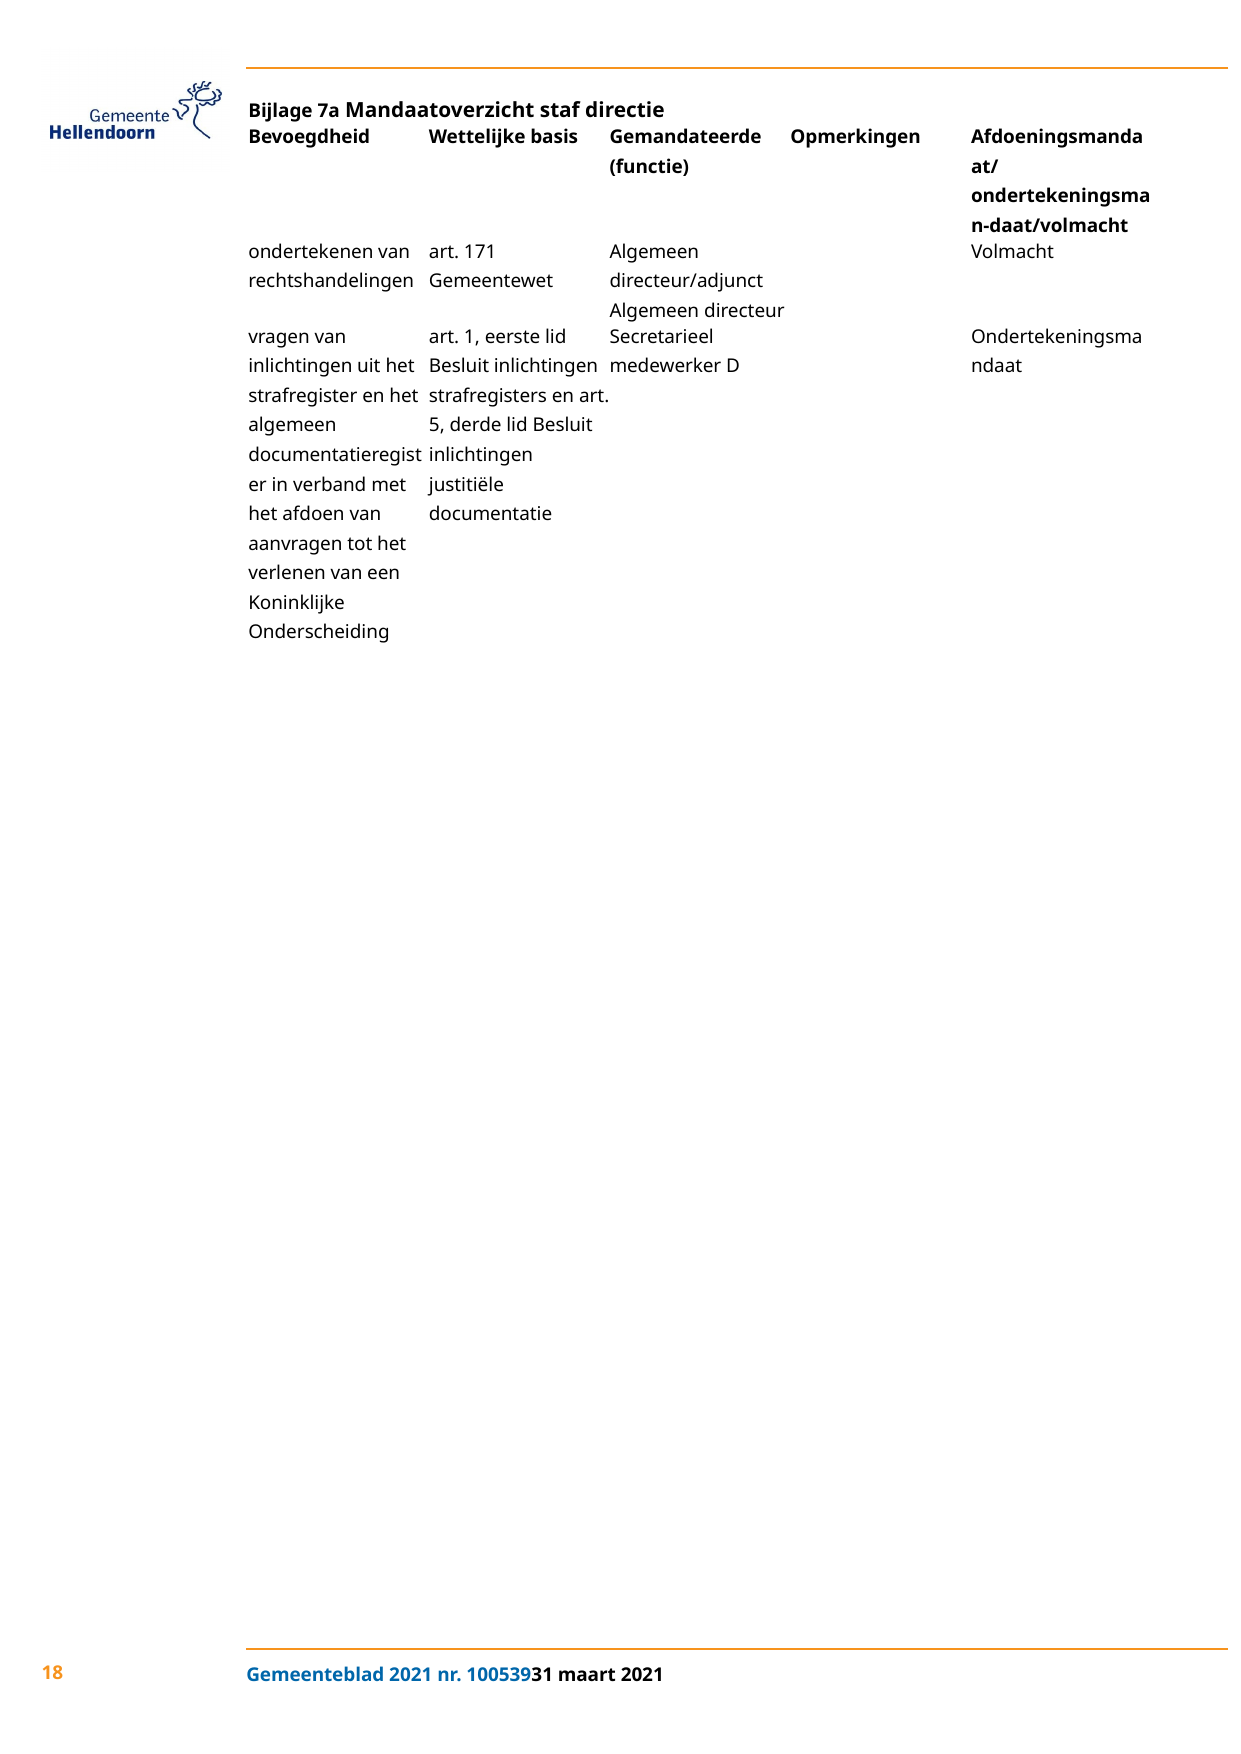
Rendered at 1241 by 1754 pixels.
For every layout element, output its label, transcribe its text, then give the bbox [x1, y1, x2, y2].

table_cell [790, 238, 971, 323]
table_header Gemandateerde (functie) [609, 124, 790, 238]
table_cell art. 171 Gemeentewet [429, 238, 609, 323]
table_header Bevoegdheid [248, 124, 429, 238]
table_cell Algemeen directeur/adjunct Algemeen directeur [609, 238, 790, 323]
table_header Wettelijke basis [429, 124, 609, 238]
table_header Afdoeningsmandaat/ondertekeningsman-daat/volmacht [971, 124, 1152, 238]
table_cell Volmacht [971, 238, 1152, 323]
text Bijlage 7a Mandaatoverzicht staf directie [248, 95, 1152, 123]
table_header Opmerkingen [790, 124, 971, 238]
picture [41, 47, 231, 172]
table_cell art. 1, eerste lid Besluit inlichtingen strafregisters en art. 5, derde lid Besluit inlichtingen justitiële documentatie [429, 323, 609, 644]
table_cell Secretarieel medewerker D [609, 323, 790, 644]
table_cell [790, 323, 971, 644]
table_cell ondertekenen van rechtshandelingen [248, 238, 429, 323]
table_cell vragen van inlichtingen uit het strafregister en het algemeen documentatieregister in verband met het afdoen van aanvragen tot het verlenen van een Koninklijke Onderscheiding [248, 323, 429, 644]
table_cell Ondertekeningsmandaat [971, 323, 1152, 644]
